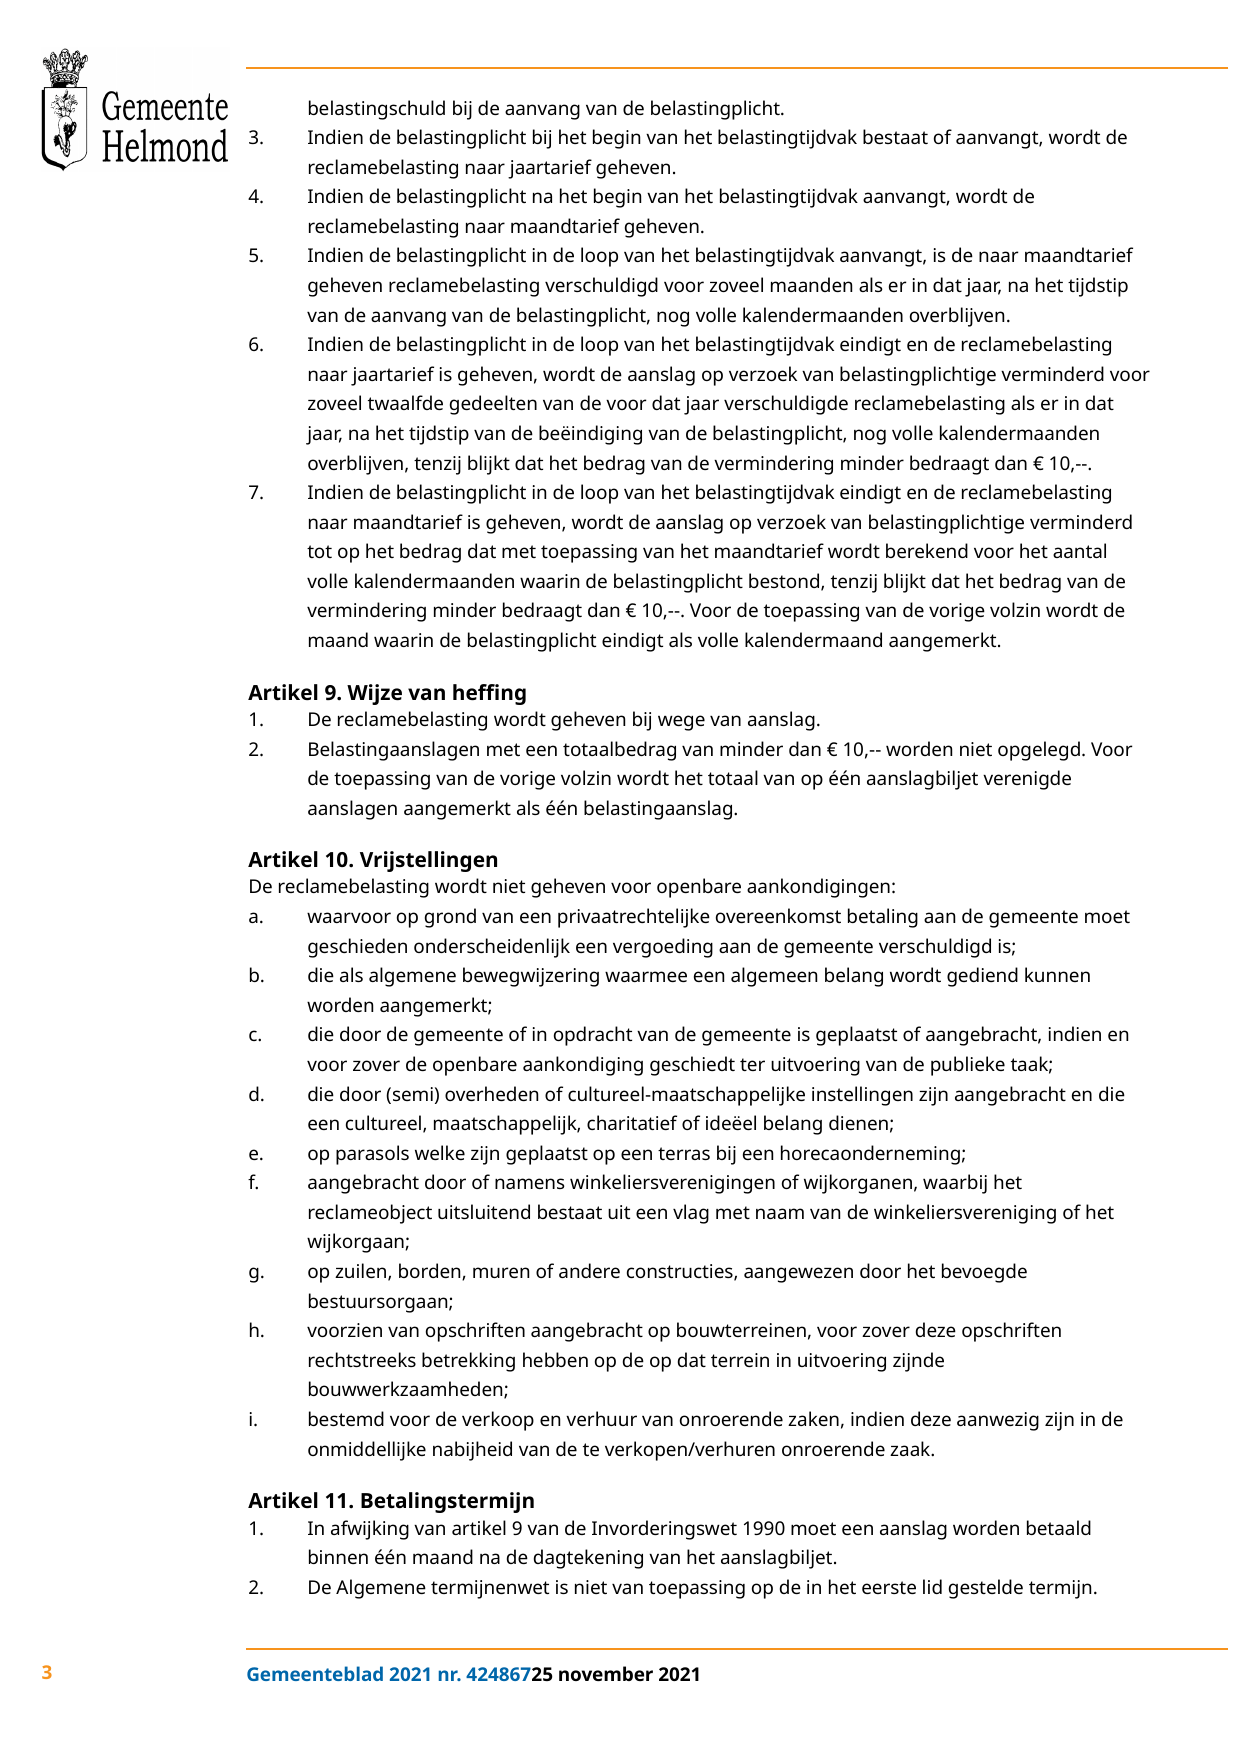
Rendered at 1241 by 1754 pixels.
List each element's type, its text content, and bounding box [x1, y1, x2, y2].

list die door de gemeente of in opdracht van de gemeente is geplaatst of aangebracht, indien en voor zover de openbare aankondiging geschiedt ter uitvoering van de publieke taak; [248, 1022, 1152, 1077]
text Artikel 10. Vrijstellingen [248, 845, 1152, 874]
text Artikel 11. Betalingstermijn [248, 1486, 1152, 1515]
list voorzien van opschriften aangebracht op bouwterreinen, voor zover deze opschriften rechtstreeks betrekking hebben op de op dat terrein in uitvoering zijnde bouwwerkzaamheden; [248, 1317, 1152, 1402]
list op zuilen, borden, muren of andere constructies, aangewezen door het bevoegde bestuursorgaan; [248, 1258, 1152, 1314]
picture [41, 47, 231, 172]
list op parasols welke zijn geplaatst op een terras bij een horecaonderneming; [248, 1140, 1152, 1166]
list In afwijking van artikel 9 van de Invorderingswet 1990 moet een aanslag worden betaald binnen één maand na de dagtekening van het aanslagbiljet. [248, 1515, 1152, 1570]
text De reclamebelasting wordt niet geheven voor openbare aankondigingen: [248, 874, 1152, 899]
list aangebracht door of namens winkeliersverenigingen of wijkorganen, waarbij het reclameobject uitsluitend bestaat uit een vlag met naam van de winkeliersvereniging of het wijkorgaan; [248, 1169, 1152, 1254]
list Indien de belastingplicht in de loop van het belastingtijdvak aanvangt, is de naar maandtarief geheven reclamebelasting verschuldigd voor zoveel maanden als er in dat jaar, na het tijdstip van de aanvang van de belastingplicht, nog volle kalendermaanden overblijven. [248, 243, 1152, 328]
list Indien de belastingplicht in de loop van het belastingtijdvak eindigt en de reclamebelasting naar maandtarief is geheven, wordt de aanslag op verzoek van belastingplichtige verminderd tot op het bedrag dat met toepassing van het maandtarief wordt berekend voor het aantal volle kalendermaanden waarin de belastingplicht bestond, tenzij blijkt dat het bedrag van de vermindering minder bedraagt dan € 10,--. Voor de toepassing van de vorige volzin wordt de maand waarin de belastingplicht eindigt als volle kalendermaand aangemerkt. [248, 479, 1152, 653]
list Indien de belastingplicht in de loop van het belastingtijdvak eindigt en de reclamebelasting naar jaartarief is geheven, wordt de aanslag op verzoek van belastingplichtige verminderd voor zoveel twaalfde gedeelten van de voor dat jaar verschuldigde reclamebelasting als er in dat jaar, na het tijdstip van de beëindiging van de belastingplicht, nog volle kalendermaanden overblijven, tenzij blijkt dat het bedrag van de vermindering minder bedraagt dan € 10,--. [248, 331, 1152, 476]
list waarvoor op grond van een privaatrechtelijke overeenkomst betaling aan de gemeente moet geschieden onderscheidenlijk een vergoeding aan de gemeente verschuldigd is; [248, 903, 1152, 959]
list bestemd voor de verkoop en verhuur van onroerende zaken, indien deze aanwezig zijn in de onmiddellijke nabijheid van de te verkopen/verhuren onroerende zaak. [248, 1406, 1152, 1462]
list die als algemene bewegwijzering waarmee een algemeen belang wordt gediend kunnen worden aangemerkt; [248, 962, 1152, 1018]
text Artikel 9. Wijze van heffing [248, 678, 1152, 706]
list Indien de belastingplicht na het begin van het belastingtijdvak aanvangt, wordt de reclamebelasting naar maandtarief geheven. [248, 183, 1152, 239]
list De reclamebelasting wordt geheven bij wege van aanslag. [248, 706, 1152, 732]
list Belastingaanslagen met een totaalbedrag van minder dan € 10,-- worden niet opgelegd. Voor de toepassing van de vorige volzin wordt het totaal van op één aanslagbiljet verenigde aanslagen aangemerkt als één belastingaanslag. [248, 736, 1152, 821]
list die door (semi) overheden of cultureel-maatschappelijke instellingen zijn aangebracht en die een cultureel, maatschappelijk, charitatief of ideëel belang dienen; [248, 1081, 1152, 1136]
list De Algemene termijnenwet is niet van toepassing op de in het eerste lid gestelde termijn. [248, 1574, 1152, 1599]
list belastingschuld bij de aanvang van de belastingplicht. [248, 95, 1152, 121]
list Indien de belastingplicht bij het begin van het belastingtijdvak bestaat of aanvangt, wordt de reclamebelasting naar jaartarief geheven. [248, 124, 1152, 180]
